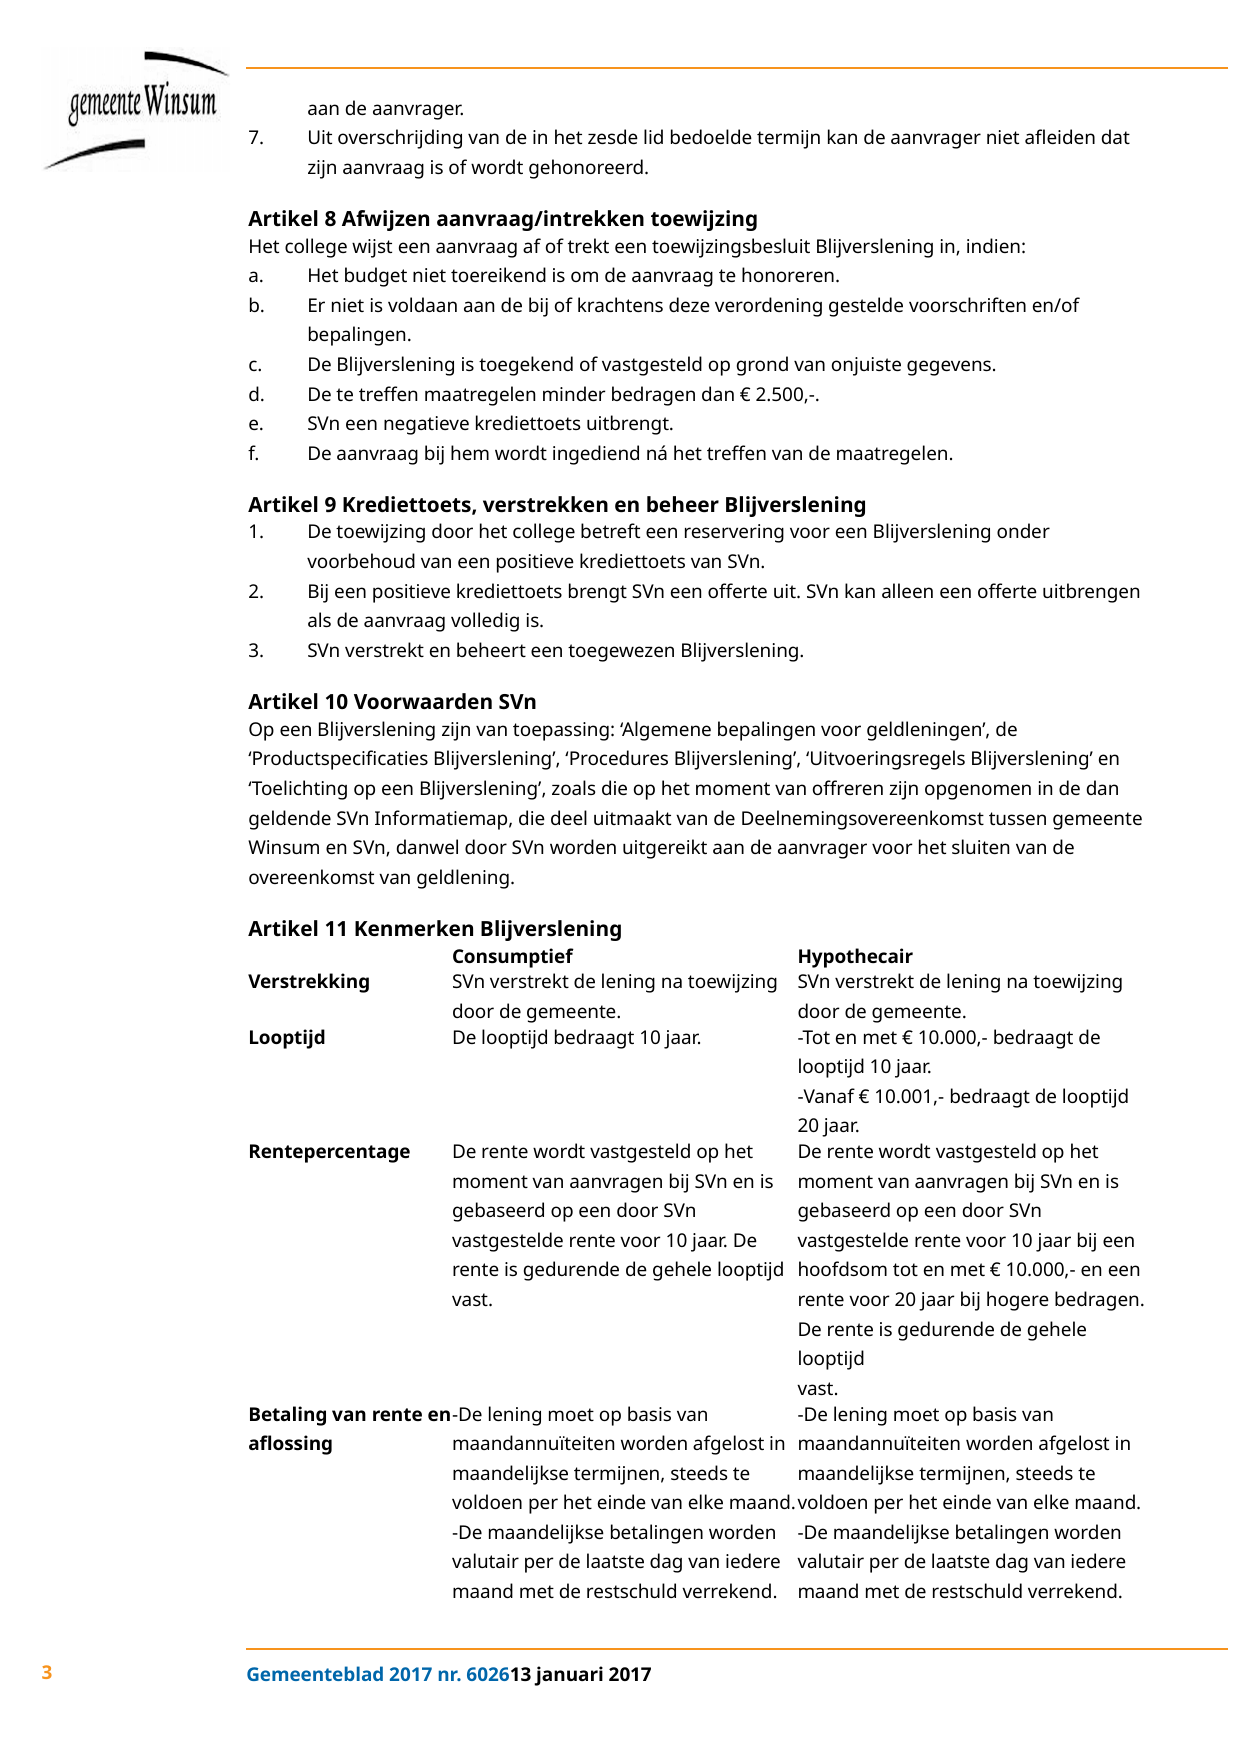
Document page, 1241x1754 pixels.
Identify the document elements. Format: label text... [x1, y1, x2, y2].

table_cell SVn verstrekt de lening na toewijzing door de gemeente. [452, 969, 797, 1024]
table_cell -Tot en met € 10.000,- bedraagt de looptijd 10 jaar. -Vanaf € 10.001,- bedraagt de looptijd 20 jaar. [797, 1024, 1152, 1138]
list Bij een positieve krediettoets brengt SVn een offerte uit. SVn kan alleen een offerte uitbrengen als de aanvraag volledig is. [248, 578, 1152, 633]
picture [41, 47, 231, 172]
table_cell Betaling van rente en aflossing [248, 1401, 452, 1604]
table_cell Rentepercentage [248, 1138, 452, 1401]
list Het budget niet toereikend is om de aanvraag te honoreren. [248, 262, 1152, 288]
list SVn een negatieve krediettoets uitbrengt. [248, 410, 1152, 436]
table_cell Looptijd [248, 1024, 452, 1138]
table_header [248, 943, 452, 968]
list De aanvraag bij hem wordt ingediend ná het treffen van de maatregelen. [248, 440, 1152, 466]
list De Blijverslening is toegekend of vastgesteld op grond van onjuiste gegevens. [248, 351, 1152, 377]
list Er niet is voldaan aan de bij of krachtens deze verordening gestelde voorschriften en/of bepalingen. [248, 292, 1152, 347]
table_header Consumptief [452, 943, 797, 968]
table_cell Verstrekking [248, 969, 452, 1024]
list De toewijzing door het college betreft een reservering voor een Blijverslening onder voorbehoud van een positieve krediettoets van SVn. [248, 519, 1152, 574]
table_cell -De lening moet op basis van maandannuïteiten worden afgelost in maandelijkse termijnen, steeds te voldoen per het einde van elke maand. -De maandelijkse betalingen worden valutair per de laatste dag van iedere maand met de restschuld verrekend. [452, 1401, 797, 1604]
table_cell De rente wordt vastgesteld op het moment van aanvragen bij SVn en is gebaseerd op een door SVn vastgestelde rente voor 10 jaar bij een hoofdsom tot en met € 10.000,- en een rente voor 20 jaar bij hogere bedragen. De rente is gedurende de gehele looptijd vast. [797, 1138, 1152, 1401]
table_cell De rente wordt vastgesteld op het moment van aanvragen bij SVn en is gebaseerd op een door SVn vastgestelde rente voor 10 jaar. De rente is gedurende de gehele looptijd vast. [452, 1138, 797, 1401]
text Artikel 9 Krediettoets, verstrekken en beheer Blijverslening [248, 490, 1152, 519]
table_cell -De lening moet op basis van maandannuïteiten worden afgelost in maandelijkse termijnen, steeds te voldoen per het einde van elke maand. -De maandelijkse betalingen worden valutair per de laatste dag van iedere maand met de restschuld verrekend. [797, 1401, 1152, 1604]
list SVn verstrekt en beheert een toegewezen Blijverslening. [248, 637, 1152, 663]
text Het college wijst een aanvraag af of trekt een toewijzingsbesluit Blijverslening in, indien: [248, 233, 1152, 258]
list De te treffen maatregelen minder bedragen dan € 2.500,-. [248, 381, 1152, 406]
text Op een Blijverslening zijn van toepassing: ‘Algemene bepalingen voor geldleningen’, de ‘Productspecificaties Blijverslening’, ‘Procedures Blijverslening’, ‘Uitvoeringsregels Blijverslening’ en ‘Toelichting op een Blijverslening’, zoals die op het moment van offreren zijn opgenomen in de dan geldende SVn Informatiemap, die deel uitmaakt van de Deelnemingsovereenkomst tussen gemeente Winsum en SVn, danwel door SVn worden uitgereikt aan de aanvrager voor het sluiten van de overeenkomst van geldlening. [248, 716, 1152, 889]
table_cell De looptijd bedraagt 10 jaar. [452, 1024, 797, 1138]
list aan de aanvrager. [248, 95, 1152, 121]
table_cell SVn verstrekt de lening na toewijzing door de gemeente. [797, 969, 1152, 1024]
text Artikel 8 Afwijzen aanvraag/intrekken toewijzing [248, 204, 1152, 233]
text Artikel 11 Kenmerken Blijverslening [248, 914, 1152, 943]
text Artikel 10 Voorwaarden SVn [248, 687, 1152, 716]
list Uit overschrijding van de in het zesde lid bedoelde termijn kan de aanvrager niet afleiden dat zijn aanvraag is of wordt gehonoreerd. [248, 124, 1152, 180]
table_header Hypothecair [797, 943, 1152, 968]
